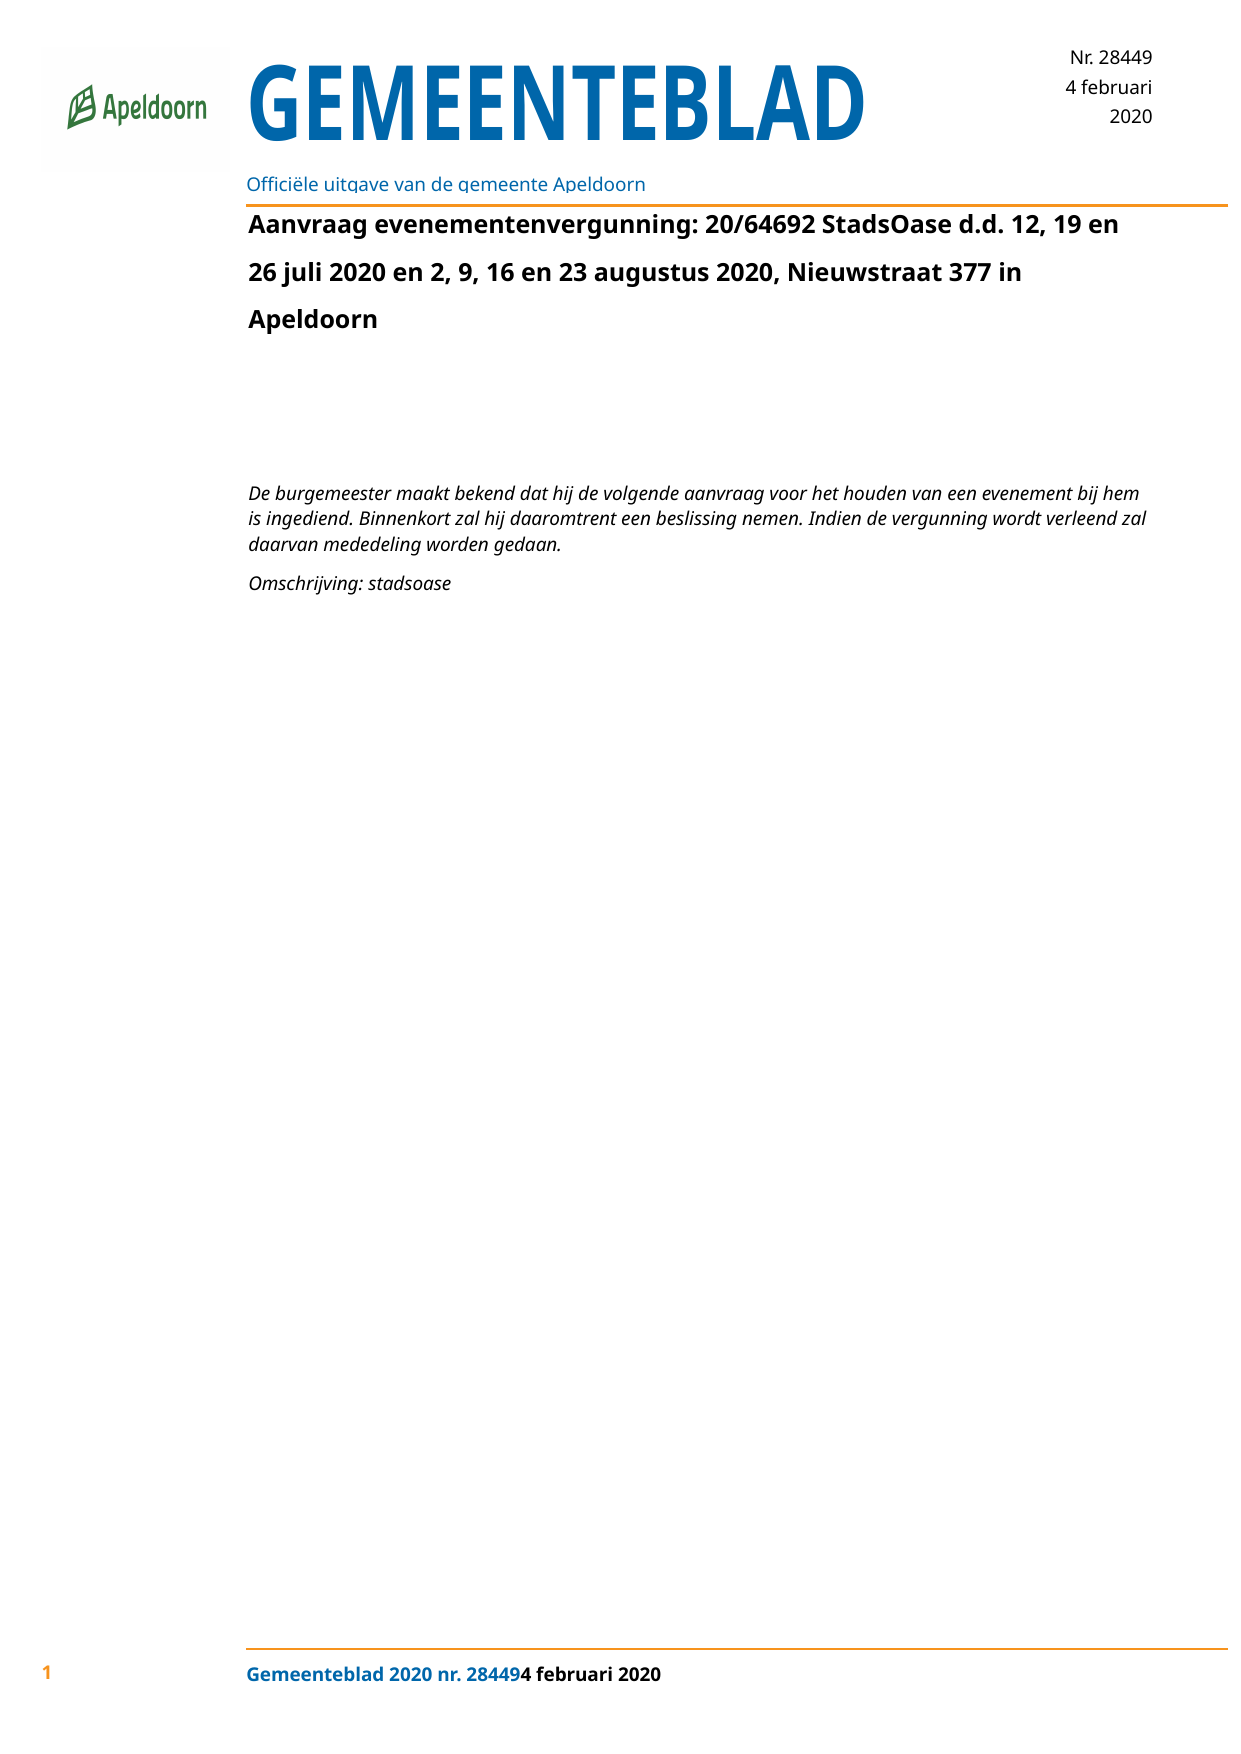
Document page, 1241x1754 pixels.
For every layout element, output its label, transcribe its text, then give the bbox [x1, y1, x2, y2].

text De burgemeester maakt bekend dat hij de volgende aanvraag voor het houden van een evenement bij hem is ingediend. Binnenkort zal hij daaromtrent een beslissing nemen. Indien de vergunning wordt verleend zal daarvan mededeling worden gedaan. [248, 480, 1152, 557]
text Aanvraag evenementenvergunning: 20/64692 StadsOase d.d. 12, 19 en 26 juli 2020 en 2, 9, 16 en 23 augustus 2020, Nieuwstraat 377 in Apeldoorn [248, 207, 1152, 336]
text Omschrijving: stadsoase [248, 571, 1152, 596]
picture [41, 47, 231, 172]
